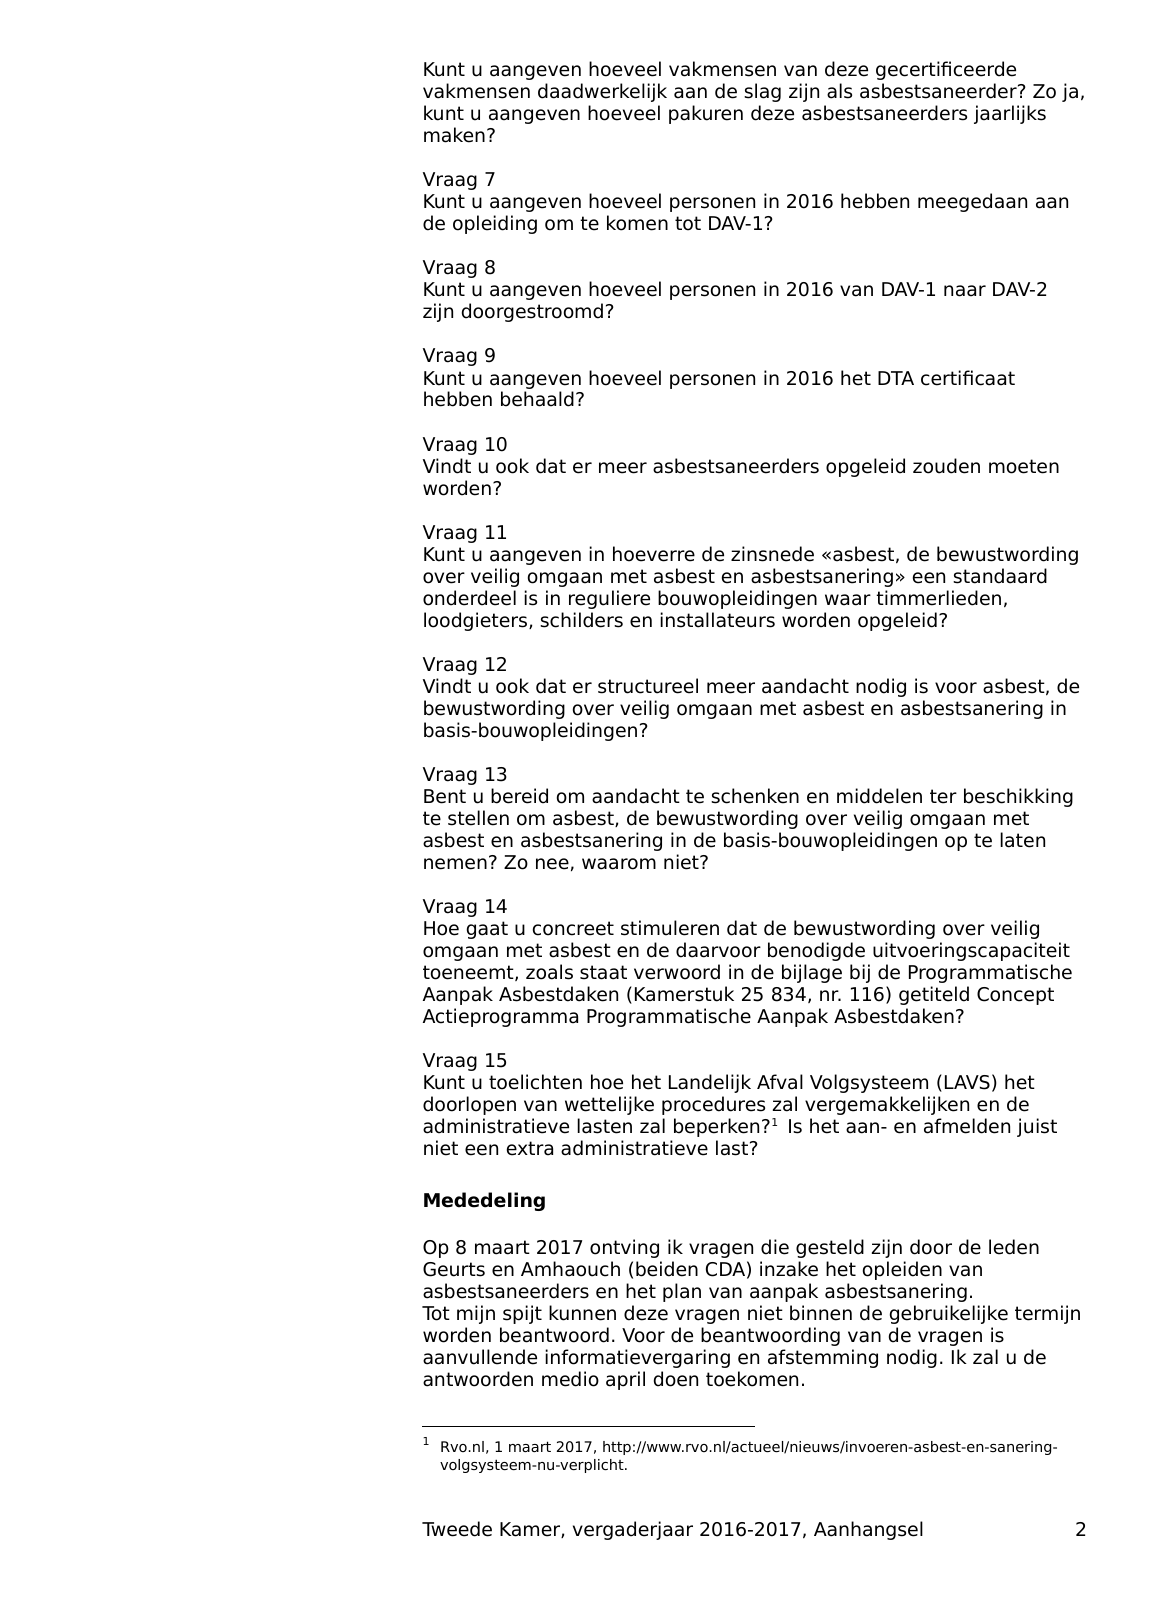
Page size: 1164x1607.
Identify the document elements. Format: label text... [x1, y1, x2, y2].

text Vraag 8 [422, 257, 1087, 279]
text Kunt u toelichten hoe het Landelijk Afval Volgsysteem (LAVS) het doorlopen van wettelijke procedures zal vergemakkelijken en de administratieve lasten zal beperken? Is het aan- en afmelden juist niet een extra administratieve last? [422, 1072, 1087, 1160]
text Rvo.nl, 1 maart 2017, http://www.rvo.nl/actueel/nieuws/invoeren-asbest-en-sanering-volgsysteem-nu-verplicht. [422, 1435, 1087, 1474]
text Kunt u aangeven hoeveel personen in 2016 van DAV-1 naar DAV-2 zijn doorgestroomd? [422, 279, 1087, 323]
text Vraag 7 [422, 169, 1087, 191]
text Hoe gaat u concreet stimuleren dat de bewustwording over veilig omgaan met asbest en de daarvoor benodigde uitvoeringscapaciteit toeneemt, zoals staat verwoord in de bijlage bij de Programmatische Aanpak Asbestdaken (Kamerstuk 25 834, nr. 116) getiteld Concept Actieprogramma Programmatische Aanpak Asbestdaken? [422, 918, 1087, 1028]
text Kunt u aangeven hoeveel personen in 2016 hebben meegedaan aan de opleiding om te komen tot DAV-1? [422, 191, 1087, 235]
text Vindt u ook dat er structureel meer aandacht nodig is voor asbest, de bewustwording over veilig omgaan met asbest en asbestsanering in basis-bouwopleidingen? [422, 676, 1087, 742]
text Vraag 12 [422, 654, 1087, 676]
text Vraag 14 [422, 896, 1087, 918]
subtitle Mededeling [422, 1190, 1087, 1212]
text Kunt u aangeven in hoeverre de zinsnede «asbest, de bewustwording over veilig omgaan met asbest en asbestsanering» een standaard onderdeel is in reguliere bouwopleidingen waar timmerlieden, loodgieters, schilders en installateurs worden opgeleid? [422, 544, 1087, 632]
text Vraag 13 [422, 764, 1087, 786]
text Vraag 10 [422, 433, 1087, 456]
text Vraag 11 [422, 522, 1087, 544]
text Kunt u aangeven hoeveel vakmensen van deze gecertificeerde vakmensen daadwerkelijk aan de slag zijn als asbestsaneerder? Zo ja, kunt u aangeven hoeveel pakuren deze asbestsaneerders jaarlijks maken? [422, 59, 1087, 147]
text Vindt u ook dat er meer asbestsaneerders opgeleid zouden moeten worden? [422, 456, 1087, 499]
text Bent u bereid om aandacht te schenken en middelen ter beschikking te stellen om asbest, de bewustwording over veilig omgaan met asbest en asbestsanering in de basis-bouwopleidingen op te laten nemen? Zo nee, waarom niet? [422, 786, 1087, 874]
text Op 8 maart 2017 ontving ik vragen die gesteld zijn door de leden Geurts en Amhaouch (beiden CDA) inzake het opleiden van asbestsaneerders en het plan van aanpak asbestsanering. [422, 1237, 1087, 1303]
text Vraag 9 [422, 345, 1087, 367]
text Vraag 15 [422, 1050, 1087, 1072]
text Kunt u aangeven hoeveel personen in 2016 het DTA certificaat hebben behaald? [422, 367, 1087, 411]
text Tot mijn spijt kunnen deze vragen niet binnen de gebruikelijke termijn worden beantwoord. Voor de beantwoording van de vragen is aanvullende informatievergaring en afstemming nodig. Ik zal u de antwoorden medio april doen toekomen. [422, 1303, 1087, 1391]
